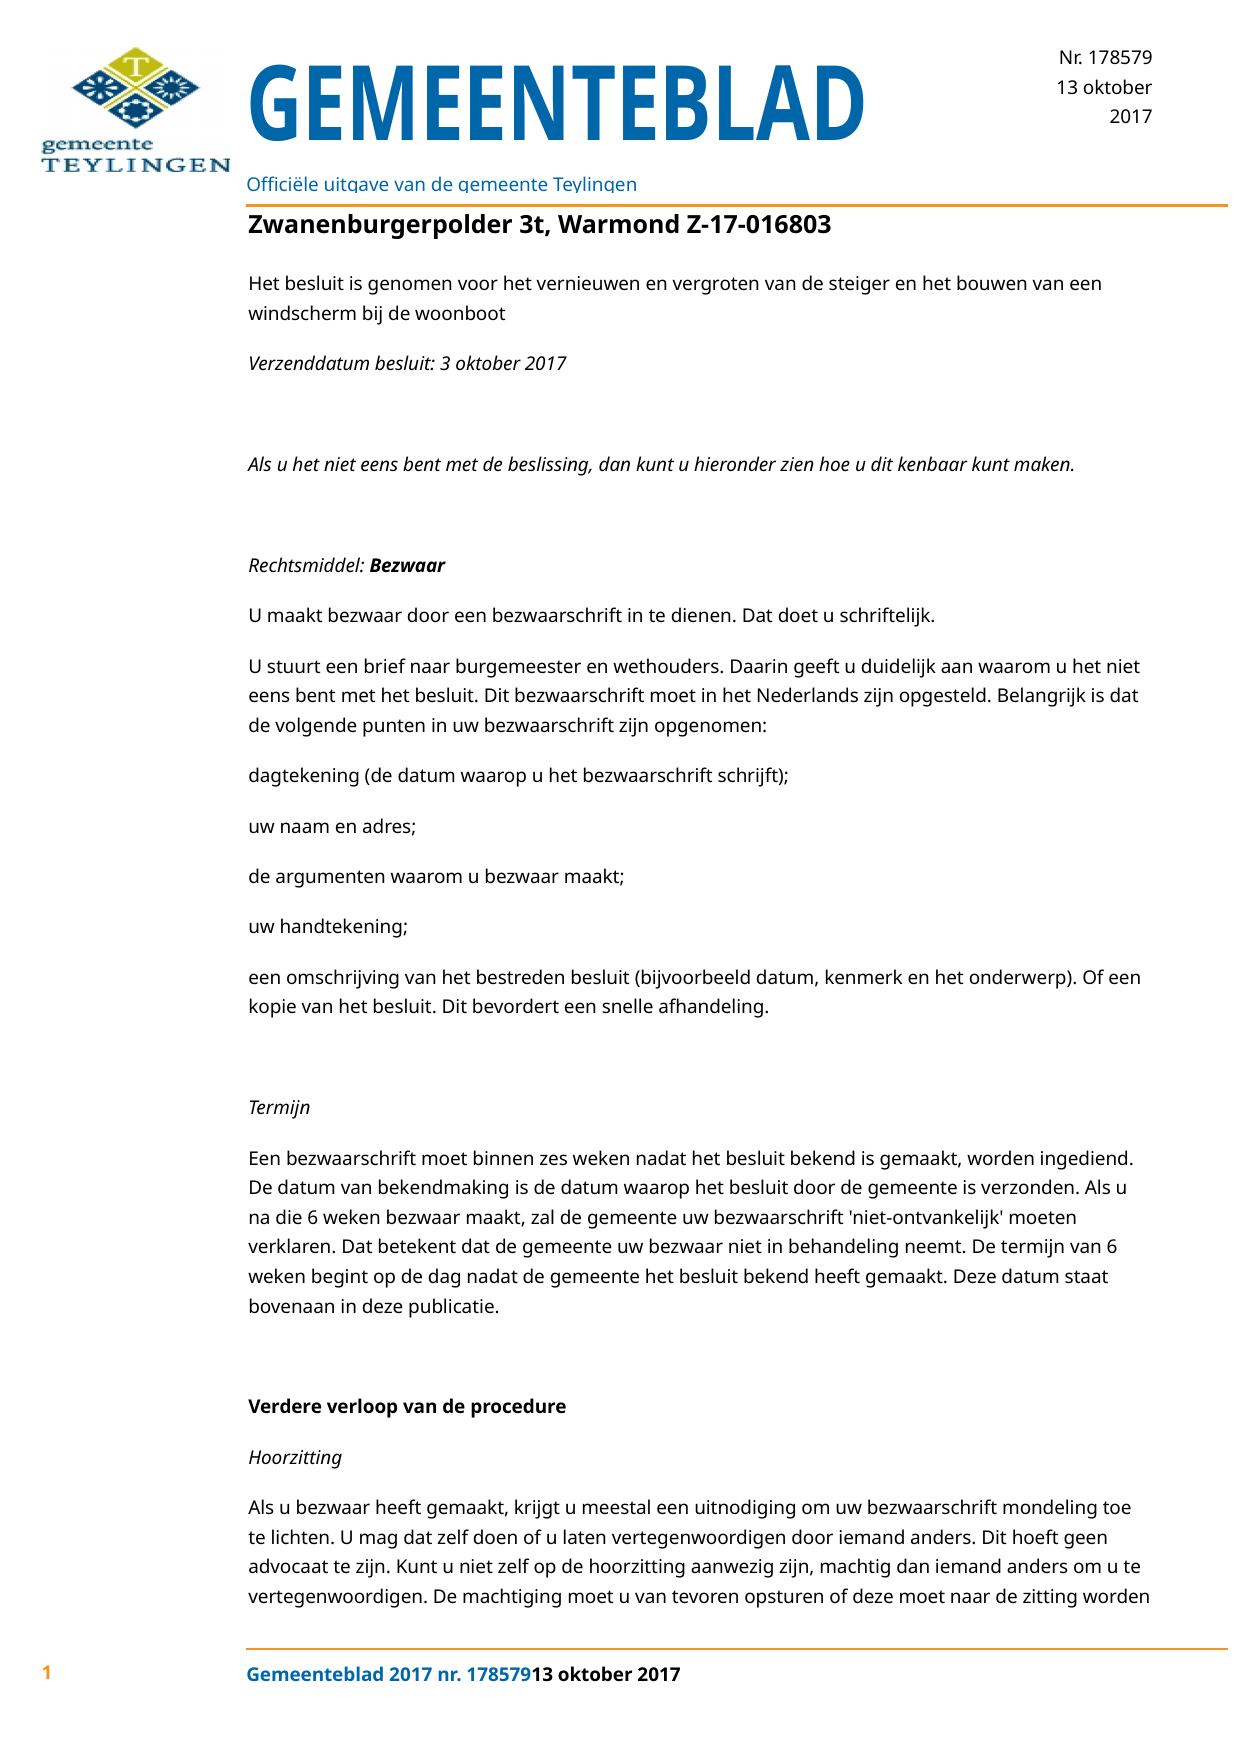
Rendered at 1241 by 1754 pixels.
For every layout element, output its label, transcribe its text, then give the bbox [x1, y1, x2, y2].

text Als u bezwaar heeft gemaakt, krijgt u meestal een uitnodiging om uw bezwaarschrift mondeling toe te lichten. U mag dat zelf doen of u laten vertegenwoordigen door iemand anders. Dit hoeft geen advocaat te zijn. Kunt u niet zelf op de hoorzitting aanwezig zijn, machtig dan iemand anders om u te vertegenwoordigen. De machtiging moet u van tevoren opsturen of deze moet naar de zitting worden [248, 1494, 1152, 1609]
text U maakt bezwaar door een bezwaarschrift in te dienen. Dat doet u schriftelijk. [248, 602, 1152, 628]
text Het besluit is genomen voor het vernieuwen en vergroten van de steiger en het bouwen van een windscherm bij de woonboot [248, 270, 1152, 326]
text Termijn [248, 1094, 1152, 1120]
text Rechtsmiddel: Bezwaar [248, 552, 1152, 578]
text U stuurt een brief naar burgemeester en wethouders. Daarin geeft u duidelijk aan waarom u het niet eens bent met het besluit. Dit bezwaarschrift moet in het Nederlands zijn opgesteld. Belangrijk is dat de volgende punten in uw bezwaarschrift zijn opgenomen: [248, 653, 1152, 738]
text uw naam en adres; [248, 813, 1152, 838]
text uw handtekening; [248, 914, 1152, 939]
text Zwanenburgerpolder 3t, Warmond Z-17-016803 [248, 207, 1152, 241]
picture [41, 47, 231, 172]
text Verzenddatum besluit: 3 oktober 2017 [248, 350, 1152, 376]
text de argumenten waarom u bezwaar maakt; [248, 863, 1152, 889]
text dagtekening (de datum waarop u het bezwaarschrift schrijft); [248, 762, 1152, 788]
text Verdere verloop van de procedure [248, 1394, 1152, 1419]
text Hoorzitting [248, 1444, 1152, 1470]
text een omschrijving van het bestreden besluit (bijvoorbeeld datum, kenmerk en het onderwerp). Of een kopie van het besluit. Dit bevordert een snelle afhandeling. [248, 964, 1152, 1019]
text Een bezwaarschrift moet binnen zes weken nadat het besluit bekend is gemaakt, worden ingediend. De datum van bekendmaking is de datum waarop het besluit door de gemeente is verzonden. Als u na die 6 weken bezwaar maakt, zal de gemeente uw bezwaarschrift 'niet-ontvankelijk' moeten verklaren. Dat betekent dat de gemeente uw bezwaar niet in behandeling neemt. De termijn van 6 weken begint op de dag nadat de gemeente het besluit bekend heeft gemaakt. Deze datum staat bovenaan in deze publicatie. [248, 1145, 1152, 1318]
text Als u het niet eens bent met de beslissing, dan kunt u hieronder zien hoe u dit kenbaar kunt maken. [248, 451, 1152, 477]
